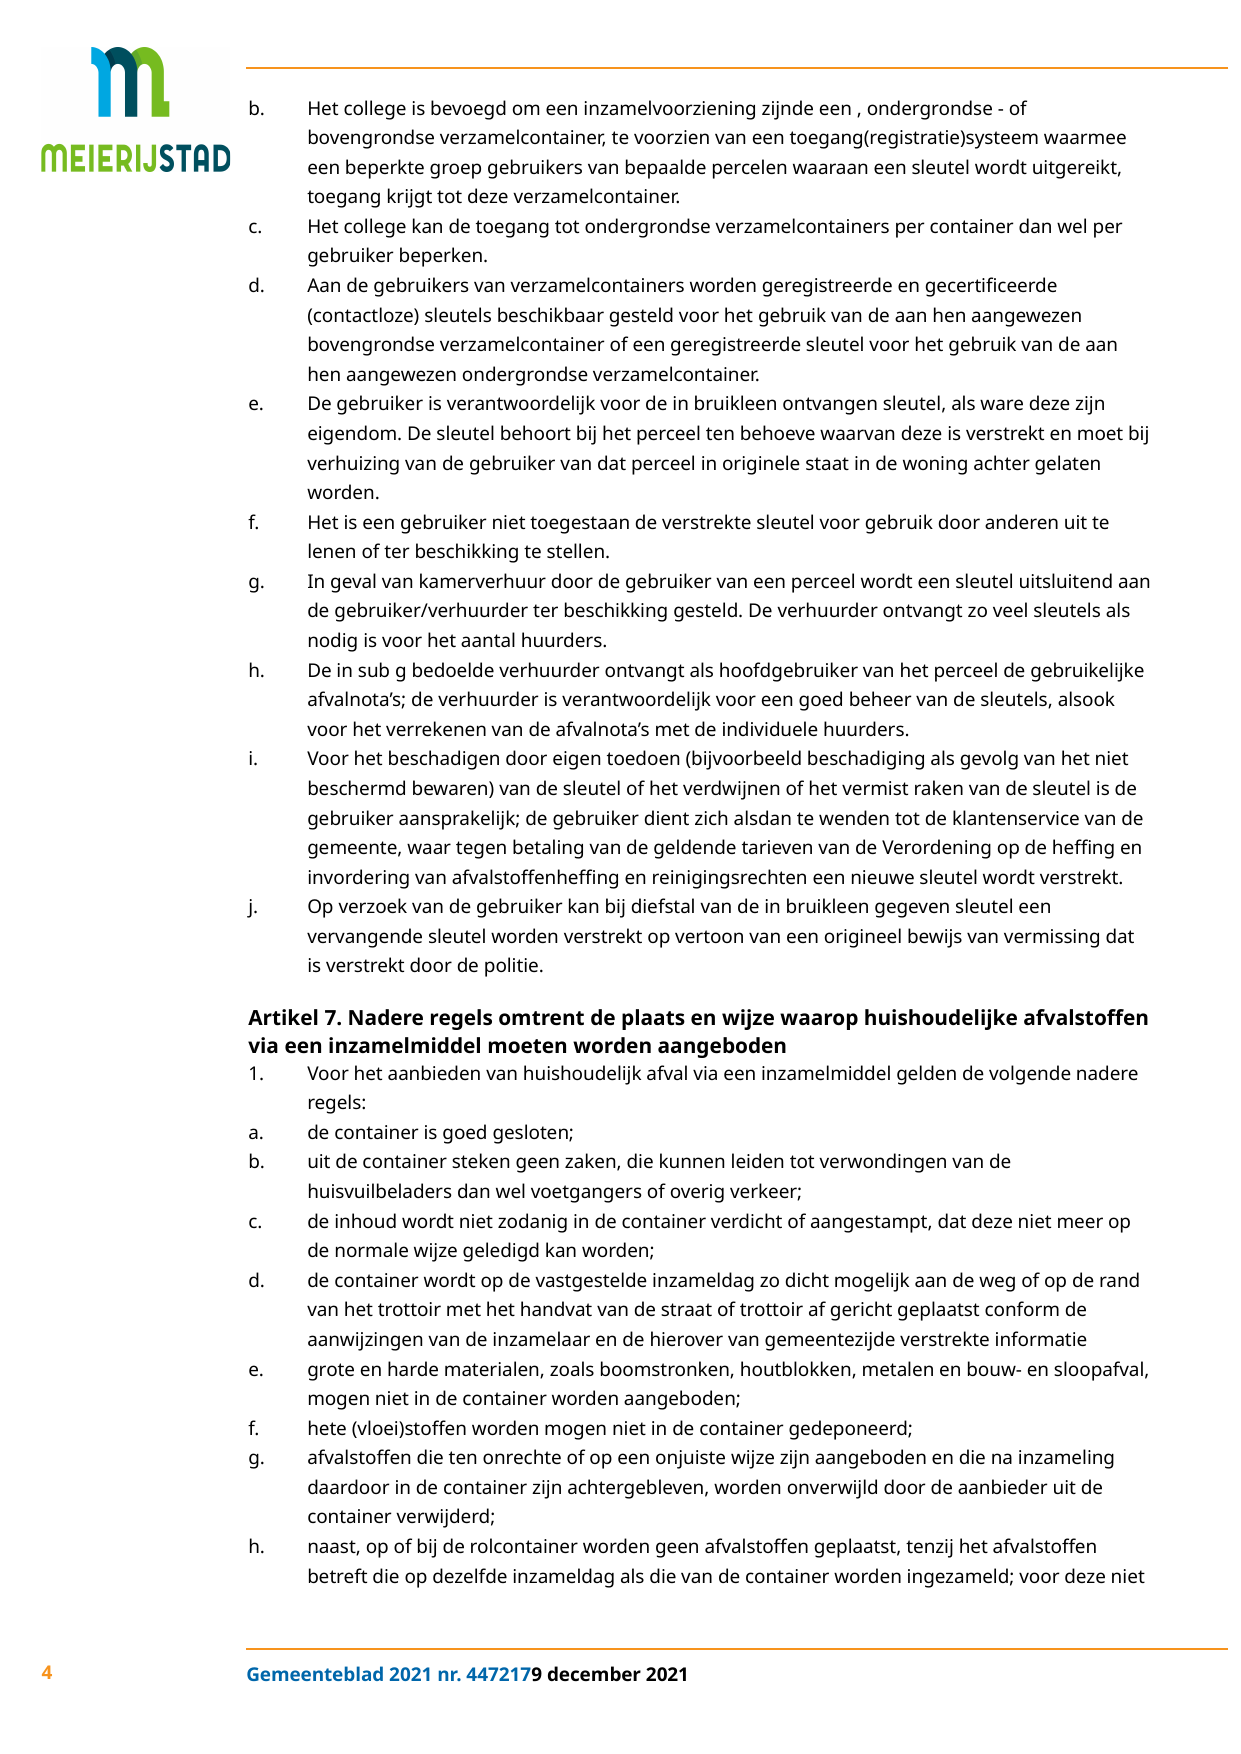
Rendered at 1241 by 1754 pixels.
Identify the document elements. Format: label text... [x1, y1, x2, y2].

picture [41, 47, 231, 172]
list de inhoud wordt niet zodanig in de container verdicht of aangestampt, dat deze niet meer op de normale wijze geledigd kan worden; [248, 1208, 1152, 1263]
list Voor het beschadigen door eigen toedoen (bijvoorbeeld beschadiging als gevolg van het niet beschermd bewaren) van de sleutel of het verdwijnen of het vermist raken van de sleutel is de gebruiker aansprakelijk; de gebruiker dient zich alsdan te wenden tot de klantenservice van de gemeente, waar tegen betaling van de geldende tarieven van de Verordening op de heffing en invordering van afvalstoffenheffing en reinigingsrechten een nieuwe sleutel wordt verstrekt. [248, 746, 1152, 890]
list hete (vloei)stoffen worden mogen niet in de container gedeponeerd; [248, 1415, 1152, 1441]
list De in sub g bedoelde verhuurder ontvangt als hoofdgebruiker van het perceel de gebruikelijke afvalnota’s; de verhuurder is verantwoordelijk voor een goed beheer van de sleutels, alsook voor het verrekenen van de afvalnota’s met de individuele huurders. [248, 657, 1152, 742]
list naast, op of bij de rolcontainer worden geen afvalstoffen geplaatst, tenzij het afvalstoffen betreft die op dezelfde inzameldag als die van de container worden ingezameld; voor deze niet [248, 1533, 1152, 1589]
text Artikel 7. Nadere regels omtrent de plaats en wijze waarop huishoudelijke afvalstoffen via een inzamelmiddel moeten worden aangeboden [248, 1003, 1152, 1060]
list de container wordt op de vastgestelde inzameldag zo dicht mogelijk aan de weg of op de rand van het trottoir met het handvat van de straat of trottoir af gericht geplaatst conform de aanwijzingen van de inzamelaar en de hierover van gemeentezijde verstrekte informatie [248, 1267, 1152, 1352]
list de container is goed gesloten; [248, 1119, 1152, 1145]
list uit de container steken geen zaken, die kunnen leiden tot verwondingen van de huisvuilbeladers dan wel voetgangers of overig verkeer; [248, 1149, 1152, 1204]
list Voor het aanbieden van huishoudelijk afval via een inzamelmiddel gelden de volgende nadere regels: [248, 1060, 1152, 1115]
list Het is een gebruiker niet toegestaan de verstrekte sleutel voor gebruik door anderen uit te lenen of ter beschikking te stellen. [248, 509, 1152, 564]
list De gebruiker is verantwoordelijk voor de in bruikleen ontvangen sleutel, als ware deze zijn eigendom. De sleutel behoort bij het perceel ten behoeve waarvan deze is verstrekt en moet bij verhuizing van de gebruiker van dat perceel in originele staat in de woning achter gelaten worden. [248, 391, 1152, 505]
list afvalstoffen die ten onrechte of op een onjuiste wijze zijn aangeboden en die na inzameling daardoor in de container zijn achtergebleven, worden onverwijld door de aanbieder uit de container verwijderd; [248, 1444, 1152, 1529]
list grote en harde materialen, zoals boomstronken, houtblokken, metalen en bouw- en sloopafval, mogen niet in de container worden aangeboden; [248, 1356, 1152, 1411]
list Het college kan de toegang tot ondergrondse verzamelcontainers per container dan wel per gebruiker beperken. [248, 213, 1152, 268]
list Op verzoek van de gebruiker kan bij diefstal van de in bruikleen gegeven sleutel een vervangende sleutel worden verstrekt op vertoon van een origineel bewijs van vermissing dat is verstrekt door de politie. [248, 893, 1152, 978]
list Aan de gebruikers van verzamelcontainers worden geregistreerde en gecertificeerde (contactloze) sleutels beschikbaar gesteld voor het gebruik van de aan hen aangewezen bovengrondse verzamelcontainer of een geregistreerde sleutel voor het gebruik van de aan hen aangewezen ondergrondse verzamelcontainer. [248, 272, 1152, 387]
list Het college is bevoegd om een inzamelvoorziening zijnde een , ondergrondse - of bovengrondse verzamelcontainer, te voorzien van een toegang(registratie)systeem waarmee een beperkte groep gebruikers van bepaalde percelen waaraan een sleutel wordt uitgereikt, toegang krijgt tot deze verzamelcontainer. [248, 95, 1152, 209]
list In geval van kamerverhuur door de gebruiker van een perceel wordt een sleutel uitsluitend aan de gebruiker/verhuurder ter beschikking gesteld. De verhuurder ontvangt zo veel sleutels als nodig is voor het aantal huurders. [248, 568, 1152, 653]
